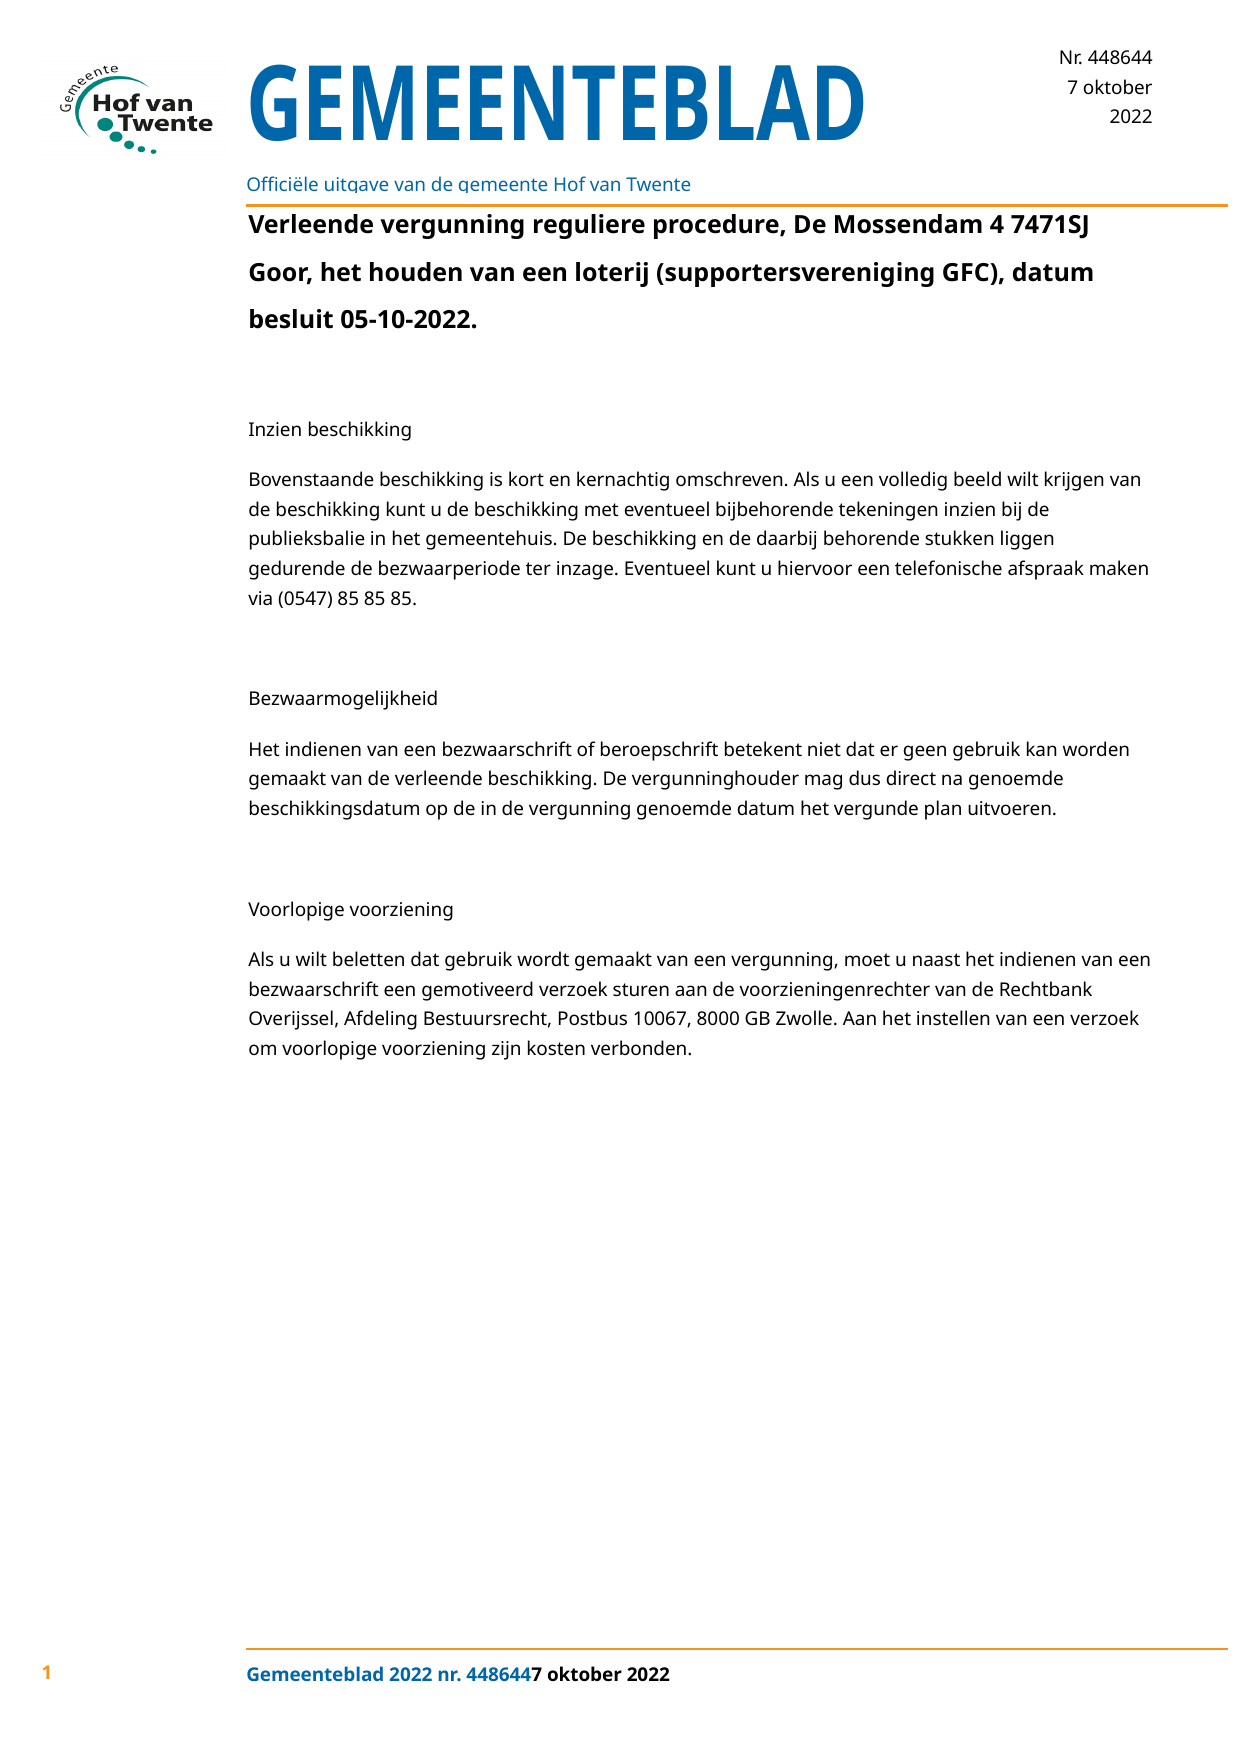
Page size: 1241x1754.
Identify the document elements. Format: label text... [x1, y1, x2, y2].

text Als u wilt beletten dat gebruik wordt gemaakt van een vergunning, moet u naast het indienen van een bezwaarschrift een gemotiveerd verzoek sturen aan de voorzieningenrechter van de Rechtbank Overijssel, Afdeling Bestuursrecht, Postbus 10067, 8000 GB Zwolle. Aan het instellen van een verzoek om voorlopige voorziening zijn kosten verbonden. [248, 946, 1152, 1061]
text Bovenstaande beschikking is kort en kernachtig omschreven. Als u een volledig beeld wilt krijgen van de beschikking kunt u de beschikking met eventueel bijbehorende tekeningen inzien bij de publieksbalie in het gemeentehuis. De beschikking en de daarbij behorende stukken liggen gedurende de bezwaarperiode ter inzage. Eventueel kunt u hiervoor een telefonische afspraak maken via (0547) 85 85 85. [248, 466, 1152, 610]
text Bezwaarmogelijkheid [248, 686, 1152, 711]
text Inzien beschikking [248, 416, 1152, 442]
picture [41, 47, 231, 172]
text Verleende vergunning reguliere procedure, De Mossendam 4 7471SJ Goor, het houden van een loterij (supportersvereniging GFC), datum besluit 05-10-2022. [248, 207, 1152, 336]
text Het indienen van een bezwaarschrift of beroepschrift betekent niet dat er geen gebruik kan worden gemaakt van de verleende beschikking. De vergunninghouder mag dus direct na genoemde beschikkingsdatum op de in de vergunning genoemde datum het vergunde plan uitvoeren. [248, 736, 1152, 821]
text Voorlopige voorziening [248, 896, 1152, 922]
